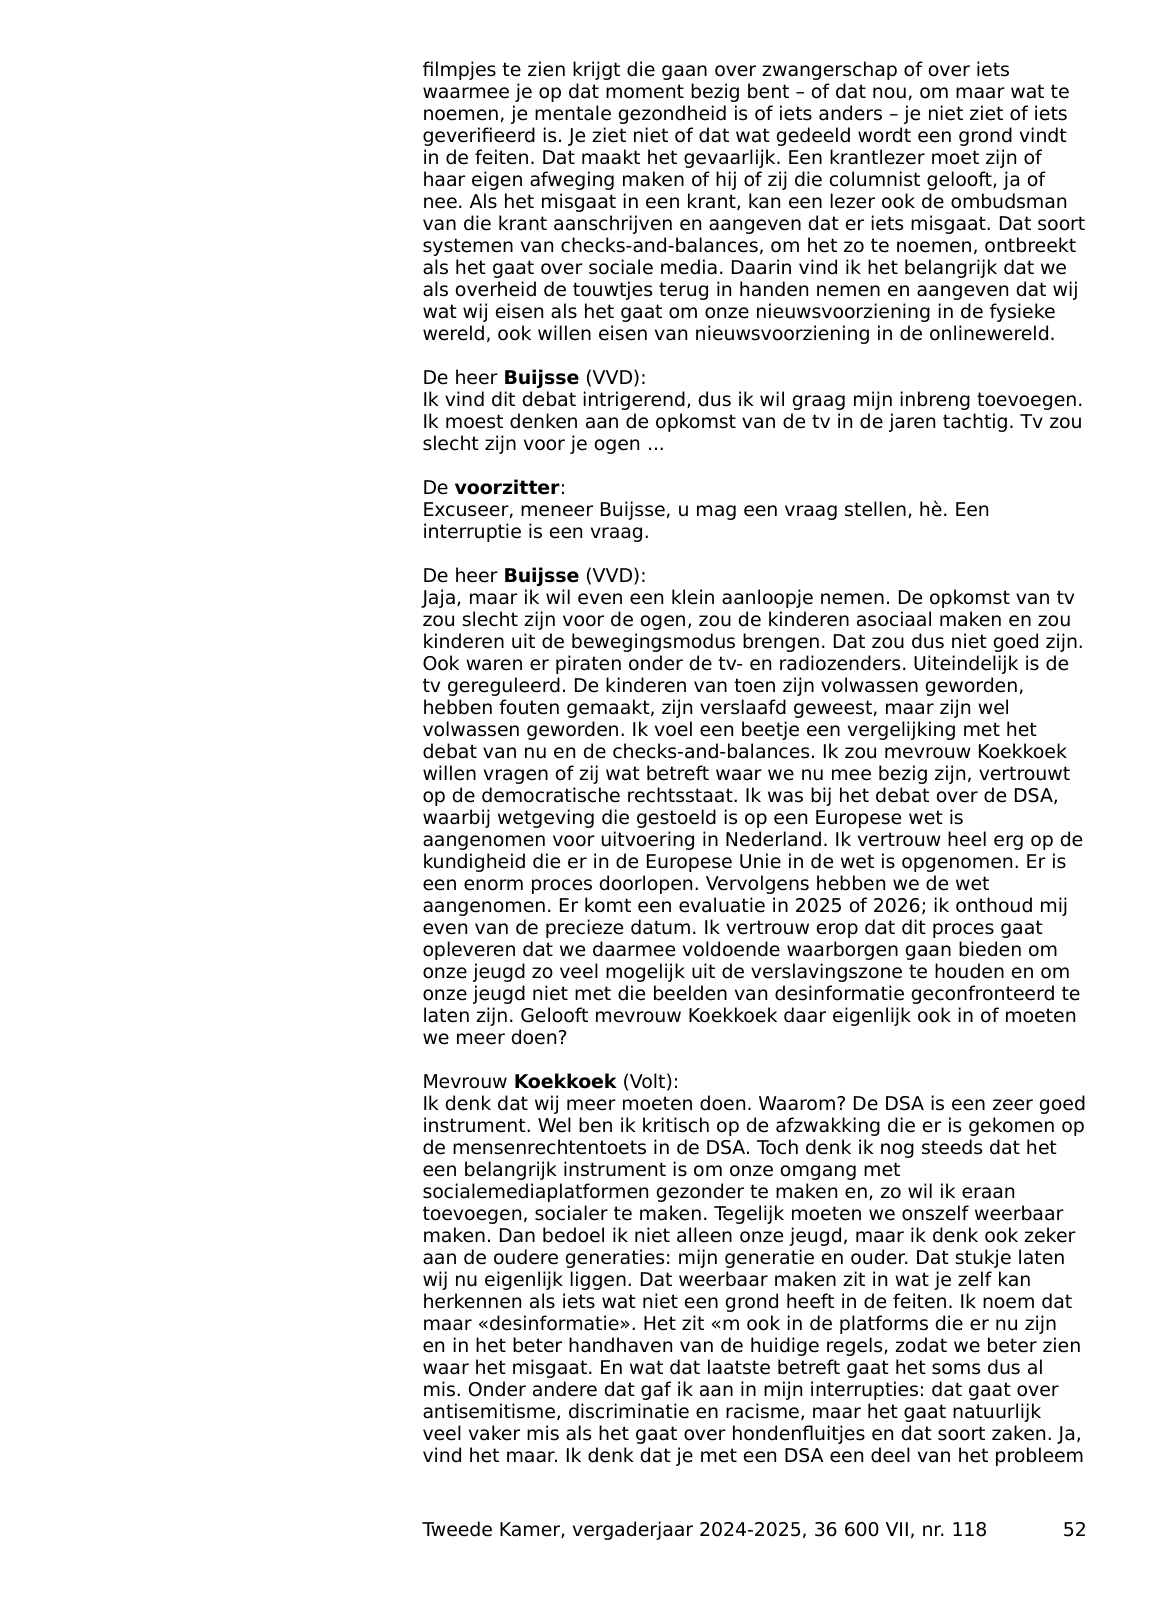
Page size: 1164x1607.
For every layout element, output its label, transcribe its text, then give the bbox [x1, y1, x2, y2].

text Excuseer, meneer Buijsse, u mag een vraag stellen, hè. Een interruptie is een vraag. [422, 499, 1087, 543]
text filmpjes te zien krijgt die gaan over zwangerschap of over iets waarmee je op dat moment bezig bent – of dat nou, om maar wat te noemen, je mentale gezondheid is of iets anders – je niet ziet of iets geverifieerd is. Je ziet niet of dat wat gedeeld wordt een grond vindt in de feiten. Dat maakt het gevaarlijk. Een krantlezer moet zijn of haar eigen afweging maken of hij of zij die columnist gelooft, ja of nee. Als het misgaat in een krant, kan een lezer ook de ombudsman van die krant aanschrijven en aangeven dat er iets misgaat. Dat soort systemen van checks-and-balances, om het zo te noemen, ontbreekt als het gaat over sociale media. Daarin vind ik het belangrijk dat we als overheid de touwtjes terug in handen nemen en aangeven dat wij wat wij eisen als het gaat om onze nieuwsvoorziening in de fysieke wereld, ook willen eisen van nieuwsvoorziening in de onlinewereld. [422, 59, 1087, 345]
text Ik denk dat wij meer moeten doen. Waarom? De DSA is een zeer goed instrument. Wel ben ik kritisch op de afzwakking die er is gekomen op de mensenrechtentoets in de DSA. Toch denk ik nog steeds dat het een belangrijk instrument is om onze omgang met socialemediaplatformen gezonder te maken en, zo wil ik eraan toevoegen, socialer te maken. Tegelijk moeten we onszelf weerbaar maken. Dan bedoel ik niet alleen onze jeugd, maar ik denk ook zeker aan de oudere generaties: mijn generatie en ouder. Dat stukje laten wij nu eigenlijk liggen. Dat weerbaar maken zit in wat je zelf kan herkennen als iets wat niet een grond heeft in de feiten. Ik noem dat maar «desinformatie». Het zit «m ook in de platforms die er nu zijn en in het beter handhaven van de huidige regels, zodat we beter zien waar het misgaat. En wat dat laatste betreft gaat het soms dus al mis. Onder andere dat gaf ik aan in mijn interrupties: dat gaat over antisemitisme, discriminatie en racisme, maar het gaat natuurlijk veel vaker mis als het gaat over hondenfluitjes en dat soort zaken. Ja, vind het maar. Ik denk dat je met een DSA een deel van het probleem [422, 1093, 1087, 1467]
text De heer Buijsse (VVD): [422, 565, 1087, 587]
text Jaja, maar ik wil even een klein aanloopje nemen. De opkomst van tv zou slecht zijn voor de ogen, zou de kinderen asociaal maken en zou kinderen uit de bewegingsmodus brengen. Dat zou dus niet goed zijn. Ook waren er piraten onder de tv- en radiozenders. Uiteindelijk is de tv gereguleerd. De kinderen van toen zijn volwassen geworden, hebben fouten gemaakt, zijn verslaafd geweest, maar zijn wel volwassen geworden. Ik voel een beetje een vergelijking met het debat van nu en de checks-and-balances. Ik zou mevrouw Koekkoek willen vragen of zij wat betreft waar we nu mee bezig zijn, vertrouwt op de democratische rechtsstaat. Ik was bij het debat over de DSA, waarbij wetgeving die gestoeld is op een Europese wet is aangenomen voor uitvoering in Nederland. Ik vertrouw heel erg op de kundigheid die er in de Europese Unie in de wet is opgenomen. Er is een enorm proces doorlopen. Vervolgens hebben we de wet aangenomen. Er komt een evaluatie in 2025 of 2026; ik onthoud mij even van de precieze datum. Ik vertrouw erop dat dit proces gaat opleveren dat we daarmee voldoende waarborgen gaan bieden om onze jeugd zo veel mogelijk uit de verslavingszone te houden en om onze jeugd niet met die beelden van desinformatie geconfronteerd te laten zijn. Gelooft mevrouw Koekkoek daar eigenlijk ook in of moeten we meer doen? [422, 587, 1087, 1049]
text Mevrouw Koekkoek (Volt): [422, 1071, 1087, 1093]
text Ik vind dit debat intrigerend, dus ik wil graag mijn inbreng toevoegen. Ik moest denken aan de opkomst van de tv in de jaren tachtig. Tv zou slecht zijn voor je ogen ... [422, 389, 1087, 455]
text De heer Buijsse (VVD): [422, 367, 1087, 389]
text De voorzitter: [422, 477, 1087, 499]
